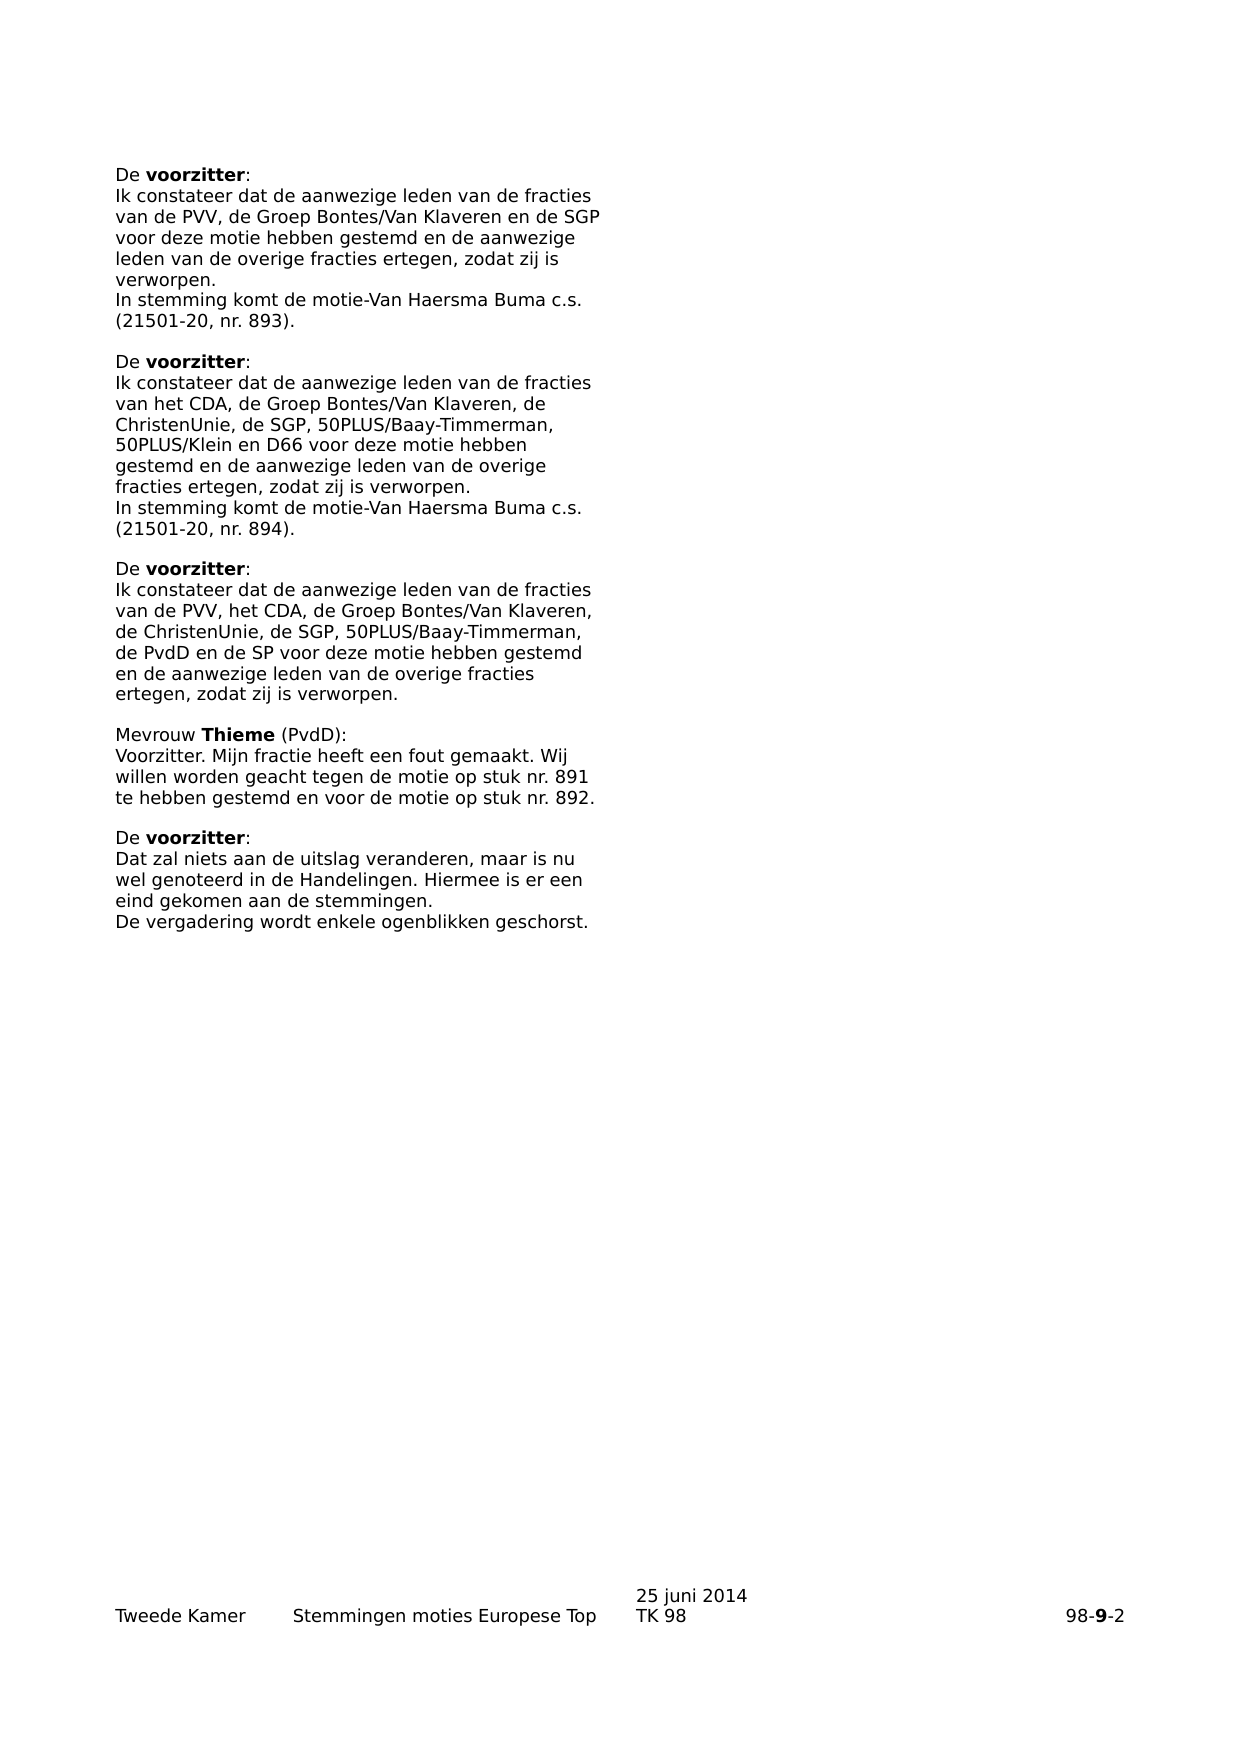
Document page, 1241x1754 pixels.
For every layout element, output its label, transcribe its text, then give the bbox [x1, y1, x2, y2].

text Ik constateer dat de aanwezige leden van de fracties van de PVV, het CDA, de Groep Bontes/Van Klaveren, de ChristenUnie, de SGP, 50PLUS/Baay-Timmerman, de PvdD en de SP voor deze motie hebben gestemd en de aanwezige leden van de overige fracties ertegen, zodat zij is verworpen. [115, 580, 605, 705]
text De voorzitter: [115, 165, 605, 186]
text Dat zal niets aan de uitslag veranderen, maar is nu wel genoteerd in de Handelingen. Hiermee is er een eind gekomen aan de stemmingen. [115, 849, 605, 911]
text In stemming komt de motie-Van Haersma Buma c.s. (21501-20, nr. 893). [115, 290, 605, 332]
text De voorzitter: [115, 559, 605, 580]
text De voorzitter: [115, 352, 605, 373]
text Mevrouw Thieme (PvdD): [115, 725, 605, 746]
text Voorzitter. Mijn fractie heeft een fout gemaakt. Wij willen worden geacht tegen de motie op stuk nr. 891 te hebben gestemd en voor de motie op stuk nr. 892. [115, 746, 605, 808]
text Ik constateer dat de aanwezige leden van de fracties van het CDA, de Groep Bontes/Van Klaveren, de ChristenUnie, de SGP, 50PLUS/Baay-Timmerman, 50PLUS/Klein en D66 voor deze motie hebben gestemd en de aanwezige leden van de overige fracties ertegen, zodat zij is verworpen. [115, 373, 605, 498]
text In stemming komt de motie-Van Haersma Buma c.s. (21501-20, nr. 894). [115, 498, 605, 539]
text Ik constateer dat de aanwezige leden van de fracties van de PVV, de Groep Bontes/Van Klaveren en de SGP voor deze motie hebben gestemd en de aanwezige leden van de overige fracties ertegen, zodat zij is verworpen. [115, 186, 605, 290]
text De voorzitter: [115, 828, 605, 849]
text De vergadering wordt enkele ogenblikken geschorst. [115, 911, 605, 932]
